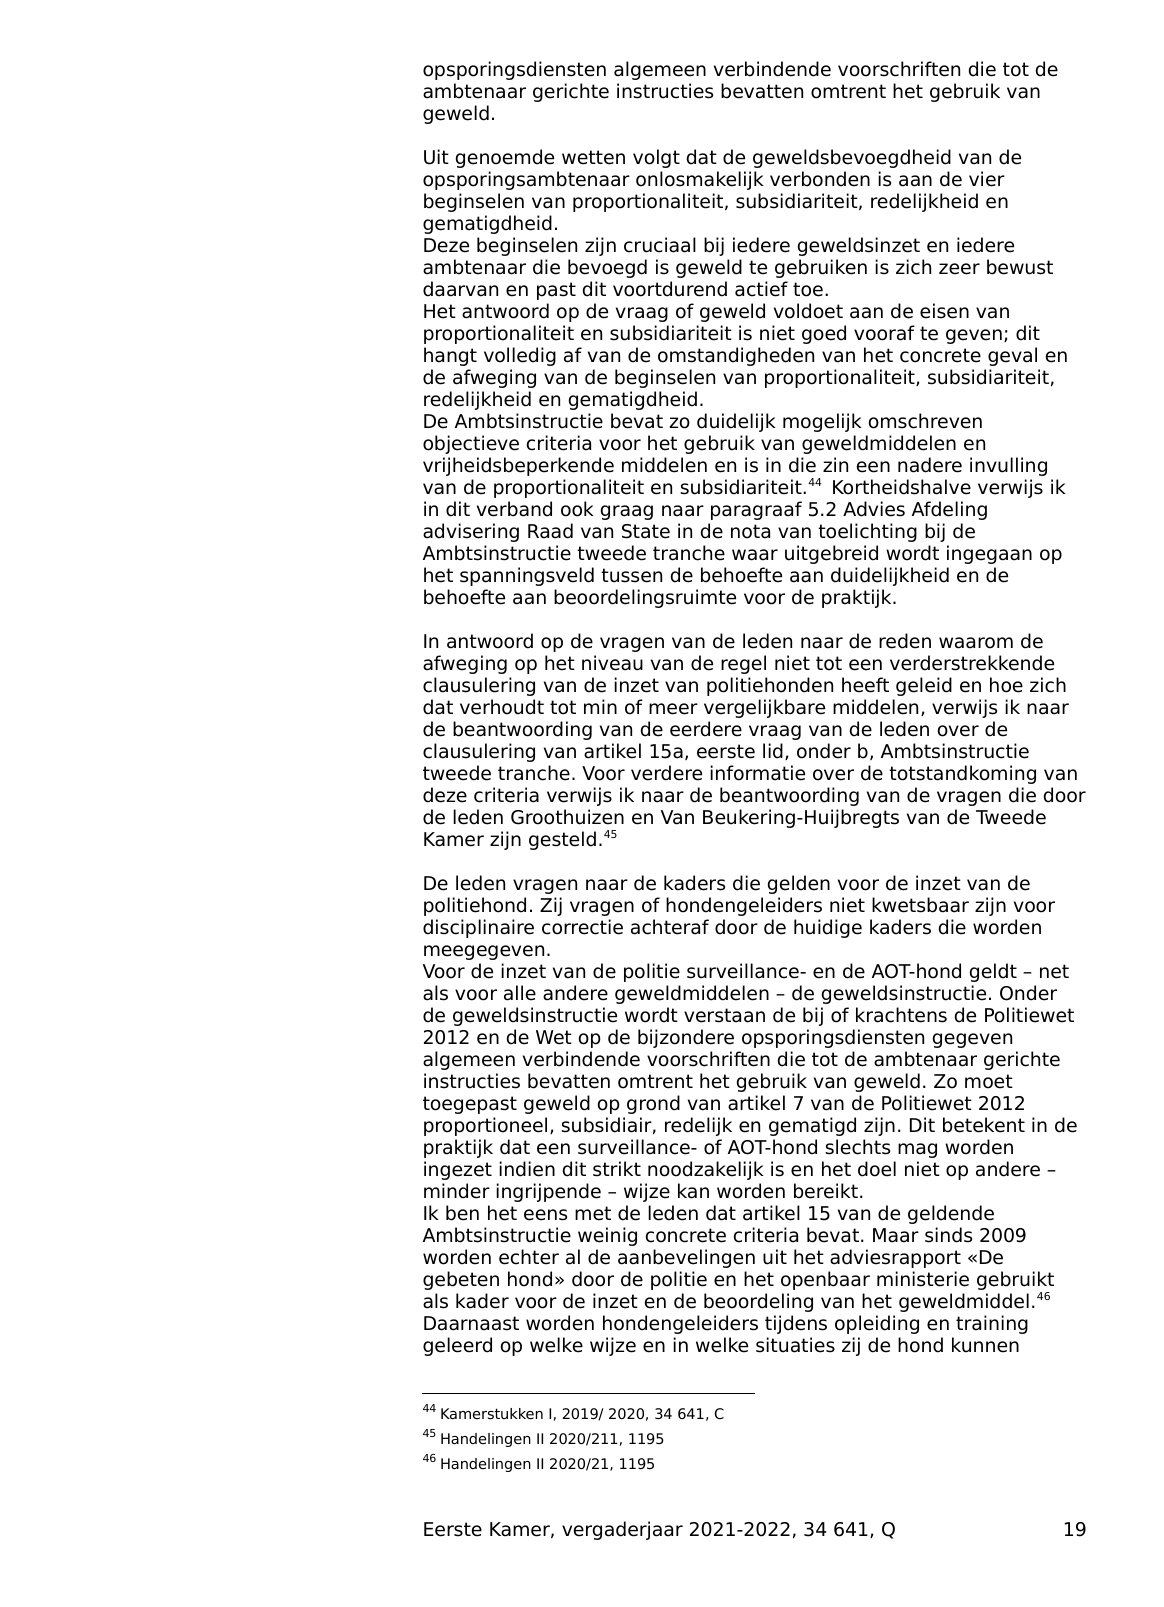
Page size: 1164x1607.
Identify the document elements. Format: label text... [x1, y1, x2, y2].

text Deze beginselen zijn cruciaal bij iedere geweldsinzet en iedere ambtenaar die bevoegd is geweld te gebruiken is zich zeer bewust daarvan en past dit voortdurend actief toe. [422, 235, 1087, 301]
text Het antwoord op de vraag of geweld voldoet aan de eisen van proportionaliteit en subsidiariteit is niet goed vooraf te geven; dit hangt volledig af van de omstandigheden van het concrete geval en de afweging van de beginselen van proportionaliteit, subsidiariteit, redelijkheid en gematigdheid. [422, 301, 1087, 411]
text De leden vragen naar de kaders die gelden voor de inzet van de politiehond. Zij vragen of hondengeleiders niet kwetsbaar zijn voor disciplinaire correctie achteraf door de huidige kaders die worden meegegeven. [422, 873, 1087, 961]
text Voor de inzet van de politie surveillance- en de AOT-hond geldt – net als voor alle andere geweldmiddelen – de geweldsinstructie. Onder de geweldsinstructie wordt verstaan de bij of krachtens de Politiewet 2012 en de Wet op de bijzondere opsporingsdiensten gegeven algemeen verbindende voorschriften die tot de ambtenaar gerichte instructies bevatten omtrent het gebruik van geweld. Zo moet toegepast geweld op grond van artikel 7 van de Politiewet 2012 proportioneel, subsidiair, redelijk en gematigd zijn. Dit betekent in de praktijk dat een surveillance- of AOT-hond slechts mag worden ingezet indien dit strikt noodzakelijk is en het doel niet op andere – minder ingrijpende – wijze kan worden bereikt. [422, 961, 1087, 1203]
text De Ambtsinstructie bevat zo duidelijk mogelijk omschreven objectieve criteria voor het gebruik van geweldmiddelen en vrijheidsbeperkende middelen en is in die zin een nadere invulling van de proportionaliteit en subsidiariteit. Kortheidshalve verwijs ik in dit verband ook graag naar paragraaf 5.2 Advies Afdeling advisering Raad van State in de nota van toelichting bij de Ambtsinstructie tweede tranche waar uitgebreid wordt ingegaan op het spanningsveld tussen de behoefte aan duidelijkheid en de behoefte aan beoordelingsruimte voor de praktijk. [422, 411, 1087, 609]
text opsporingsdiensten algemeen verbindende voorschriften die tot de ambtenaar gerichte instructies bevatten omtrent het gebruik van geweld. [422, 59, 1087, 125]
text Uit genoemde wetten volgt dat de geweldsbevoegdheid van de opsporingsambtenaar onlosmakelijk verbonden is aan de vier beginselen van proportionaliteit, subsidiariteit, redelijkheid en gematigdheid. [422, 147, 1087, 235]
text In antwoord op de vragen van de leden naar de reden waarom de afweging op het niveau van de regel niet tot een verderstrekkende clausulering van de inzet van politiehonden heeft geleid en hoe zich dat verhoudt tot min of meer vergelijkbare middelen, verwijs ik naar de beantwoording van de eerdere vraag van de leden over de clausulering van artikel 15a, eerste lid, onder b, Ambtsinstructie tweede tranche. Voor verdere informatie over de totstandkoming van deze criteria verwijs ik naar de beantwoording van de vragen die door de leden Groothuizen en Van Beukering-Huijbregts van de Tweede Kamer zijn gesteld. [422, 631, 1087, 851]
text Kamerstukken I, 2019/ 2020, 34 641, C [422, 1402, 1087, 1424]
text Handelingen II 2020/21, 1195 [422, 1452, 1087, 1474]
text Handelingen II 2020/211, 1195 [422, 1427, 1087, 1449]
text Ik ben het eens met de leden dat artikel 15 van de geldende Ambtsinstructie weinig concrete criteria bevat. Maar sinds 2009 worden echter al de aanbevelingen uit het adviesrapport «De gebeten hond» door de politie en het openbaar ministerie gebruikt als kader voor de inzet en de beoordeling van het geweldmiddel. Daarnaast worden hondengeleiders tijdens opleiding en training geleerd op welke wijze en in welke situaties zij de hond kunnen [422, 1203, 1087, 1356]
